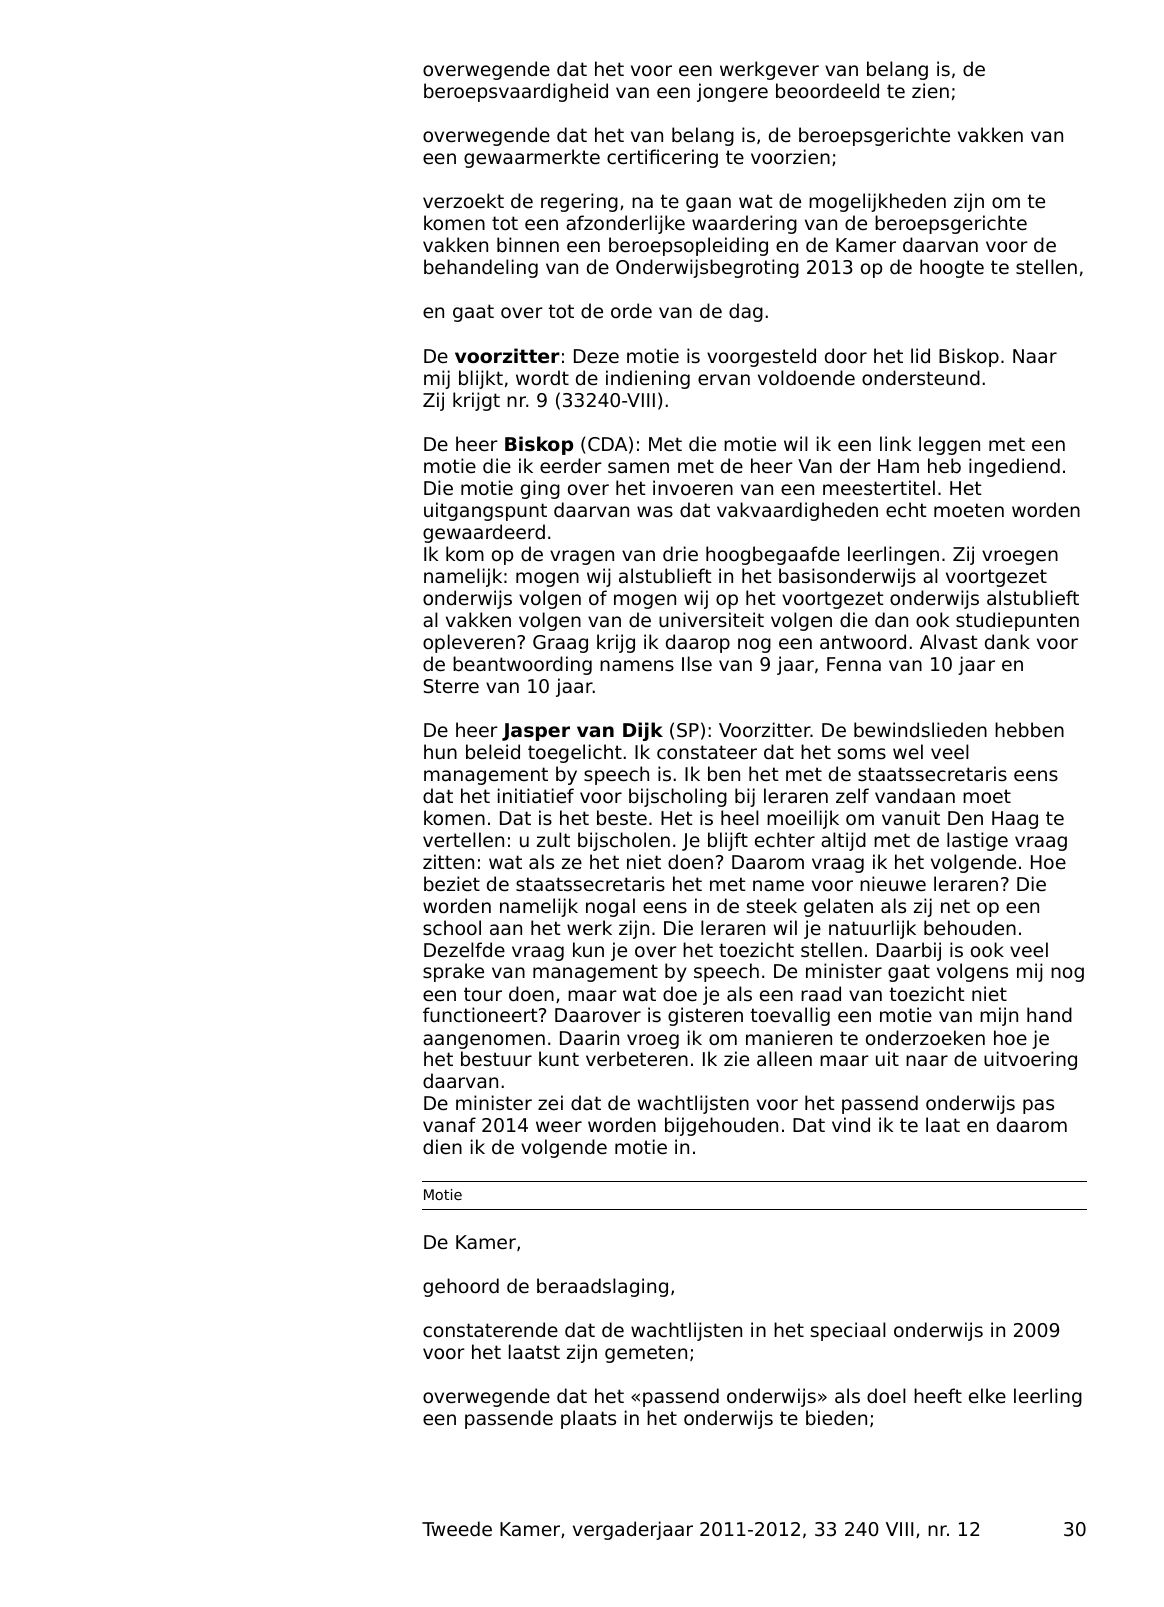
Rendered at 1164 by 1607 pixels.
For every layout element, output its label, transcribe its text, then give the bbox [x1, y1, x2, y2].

text De heer Jasper van Dijk (SP): Voorzitter. De bewindslieden hebben hun beleid toegelicht. Ik constateer dat het soms wel veel management by speech is. Ik ben het met de staatssecretaris eens dat het initiatief voor bijscholing bij leraren zelf vandaan moet komen. Dat is het beste. Het is heel moeilijk om vanuit Den Haag te vertellen: u zult bijscholen. Je blijft echter altijd met de lastige vraag zitten: wat als ze het niet doen? Daarom vraag ik het volgende. Hoe beziet de staatssecretaris het met name voor nieuwe leraren? Die worden namelijk nogal eens in de steek gelaten als zij net op een school aan het werk zijn. Die leraren wil je natuurlijk behouden. [422, 720, 1087, 939]
text constaterende dat de wachtlijsten in het speciaal onderwijs in 2009 voor het laatst zijn gemeten; [422, 1320, 1087, 1364]
text De Kamer, [422, 1232, 1087, 1254]
table_header Motie [422, 1182, 1087, 1208]
text overwegende dat het «passend onderwijs» als doel heeft elke leerling een passende plaats in het onderwijs te bieden; [422, 1386, 1087, 1430]
text De minister zei dat de wachtlijsten voor het passend onderwijs pas vanaf 2014 weer worden bijgehouden. Dat vind ik te laat en daarom dien ik de volgende motie in. [422, 1093, 1087, 1159]
text overwegende dat het voor een werkgever van belang is, de beroepsvaardigheid van een jongere beoordeeld te zien; [422, 59, 1087, 103]
text Dezelfde vraag kun je over het toezicht stellen. Daarbij is ook veel sprake van management by speech. De minister gaat volgens mij nog een tour doen, maar wat doe je als een raad van toezicht niet functioneert? Daarover is gisteren toevallig een motie van mijn hand aangenomen. Daarin vroeg ik om manieren te onderzoeken hoe je het bestuur kunt verbeteren. Ik zie alleen maar uit naar de uitvoering daarvan. [422, 939, 1087, 1093]
text gehoord de beraadslaging, [422, 1276, 1087, 1298]
text De voorzitter: Deze motie is voorgesteld door het lid Biskop. Naar mij blijkt, wordt de indiening ervan voldoende ondersteund. [422, 346, 1087, 389]
text verzoekt de regering, na te gaan wat de mogelijkheden zijn om te komen tot een afzonderlijke waardering van de beroepsgerichte vakken binnen een beroepsopleiding en de Kamer daarvan voor de behandeling van de Onderwijsbegroting 2013 op de hoogte te stellen, [422, 191, 1087, 279]
text De heer Biskop (CDA): Met die motie wil ik een link leggen met een motie die ik eerder samen met de heer Van der Ham heb ingediend. Die motie ging over het invoeren van een meestertitel. Het uitgangspunt daarvan was dat vakvaardigheden echt moeten worden gewaardeerd. [422, 434, 1087, 544]
text overwegende dat het van belang is, de beroepsgerichte vakken van een gewaarmerkte certificering te voorzien; [422, 125, 1087, 169]
text Ik kom op de vragen van drie hoogbegaafde leerlingen. Zij vroegen namelijk: mogen wij alstublieft in het basisonderwijs al voortgezet onderwijs volgen of mogen wij op het voortgezet onderwijs alstublieft al vakken volgen van de universiteit volgen die dan ook studiepunten opleveren? Graag krijg ik daarop nog een antwoord. Alvast dank voor de beantwoording namens Ilse van 9 jaar, Fenna van 10 jaar en Sterre van 10 jaar. [422, 544, 1087, 697]
text Zij krijgt nr. 9 (33240-VIII). [422, 389, 1087, 412]
text en gaat over tot de orde van de dag. [422, 301, 1087, 323]
